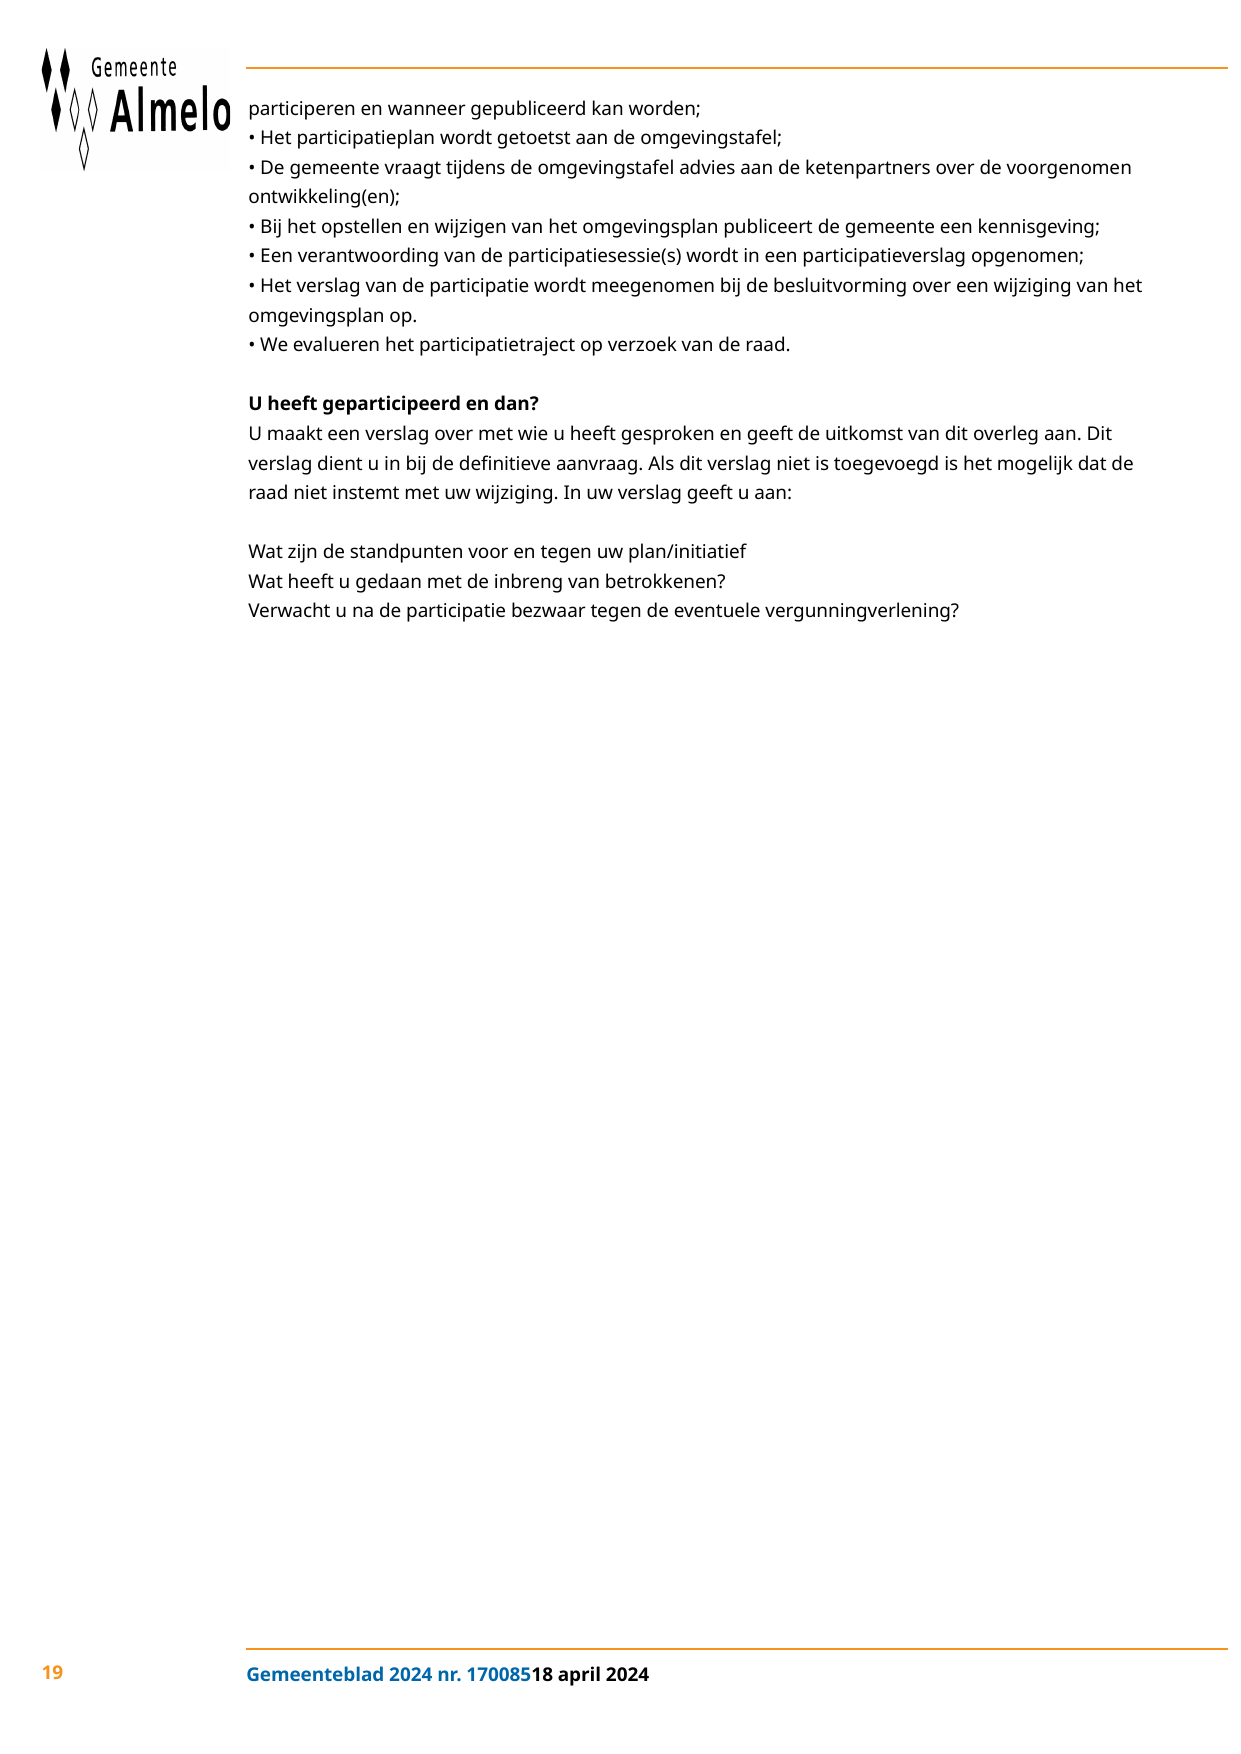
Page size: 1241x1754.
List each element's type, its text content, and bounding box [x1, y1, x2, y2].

text • Het verslag van de participatie wordt meegenomen bij de besluitvorming over een wijziging van het omgevingsplan op. [248, 272, 1152, 328]
text Wat zijn de standpunten voor en tegen uw plan/initiatief [248, 538, 1152, 564]
text U heeft geparticipeerd en dan? [248, 391, 1152, 416]
text Verwacht u na de participatie bezwaar tegen de eventuele vergunningverlening? [248, 598, 1152, 623]
text • Het participatieplan wordt getoetst aan de omgevingstafel; [248, 124, 1152, 150]
text • We evalueren het participatietraject op verzoek van de raad. [248, 331, 1152, 357]
text Wat heeft u gedaan met de inbreng van betrokkenen? [248, 568, 1152, 594]
text U maakt een verslag over met wie u heeft gesproken en geeft de uitkomst van dit overleg aan. Dit verslag dient u in bij de definitieve aanvraag. Als dit verslag niet is toegevoegd is het mogelijk dat de raad niet instemt met uw wijziging. In uw verslag geeft u aan: [248, 420, 1152, 505]
text • De gemeente vraagt tijdens de omgevingstafel advies aan de ketenpartners over de voorgenomen ontwikkeling(en); [248, 154, 1152, 209]
text • Een verantwoording van de participatiesessie(s) wordt in een participatieverslag opgenomen; [248, 243, 1152, 268]
text • Bij het opstellen en wijzigen van het omgevingsplan publiceert de gemeente een kennisgeving; [248, 213, 1152, 239]
picture [41, 47, 231, 172]
text participeren en wanneer gepubliceerd kan worden; [248, 95, 1152, 121]
